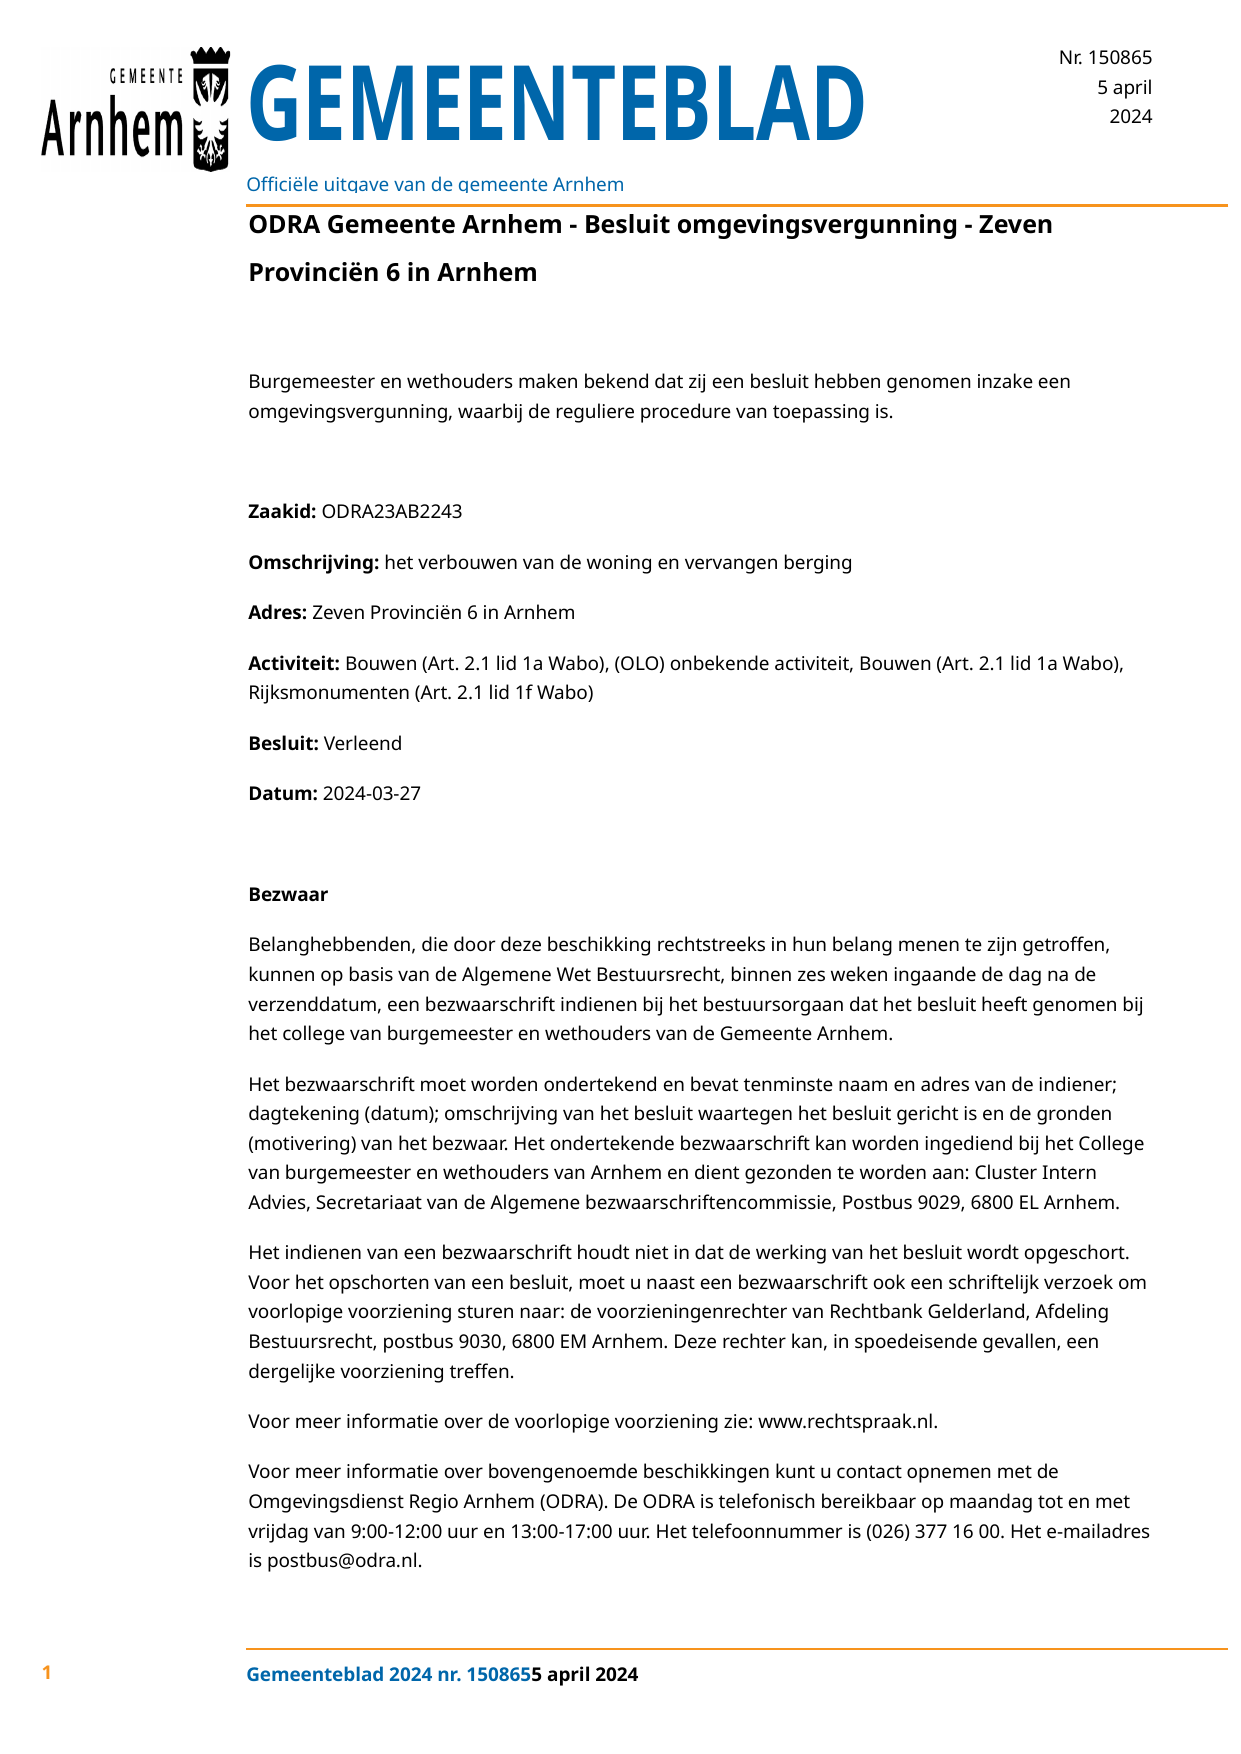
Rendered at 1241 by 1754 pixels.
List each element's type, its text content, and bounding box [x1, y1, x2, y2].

text Het bezwaarschrift moet worden ondertekend en bevat tenminste naam en adres van de indiener; dagtekening (datum); omschrijving van het besluit waartegen het besluit gericht is en de gronden (motivering) van het bezwaar. Het ondertekende bezwaarschrift kan worden ingediend bij het College van burgemeester en wethouders van Arnhem en dient gezonden te worden aan: Cluster Intern Advies, Secretariaat van de Algemene bezwaarschriftencommissie, Postbus 9029, 6800 EL Arnhem. [248, 1071, 1152, 1215]
text Voor meer informatie over de voorlopige voorziening zie: www.rechtspraak.nl. [248, 1408, 1152, 1434]
text Adres: Zeven Provinciën 6 in Arnhem [248, 599, 1152, 625]
text Zaakid: ODRA23AB2243 [248, 499, 1152, 524]
text Datum: 2024-03-27 [248, 780, 1152, 806]
text Burgemeester en wethouders maken bekend dat zij een besluit hebben genomen inzake een omgevingsvergunning, waarbij de reguliere procedure van toepassing is. [248, 368, 1152, 424]
text Activiteit: Bouwen (Art. 2.1 lid 1a Wabo), (OLO) onbekende activiteit, Bouwen (Art. 2.1 lid 1a Wabo), Rijksmonumenten (Art. 2.1 lid 1f Wabo) [248, 650, 1152, 705]
text Omschrijving: het verbouwen van de woning en vervangen berging [248, 549, 1152, 575]
text Belanghebbenden, die door deze beschikking rechtstreeks in hun belang menen te zijn getroffen, kunnen op basis van de Algemene Wet Bestuursrecht, binnen zes weken ingaande de dag na de verzenddatum, een bezwaarschrift indienen bij het bestuursorgaan dat het besluit heeft genomen bij het college van burgemeester en wethouders van de Gemeente Arnhem. [248, 932, 1152, 1046]
picture [41, 47, 231, 172]
text Het indienen van een bezwaarschrift houdt niet in dat de werking van het besluit wordt opgeschort. Voor het opschorten van een besluit, moet u naast een bezwaarschrift ook een schriftelijk verzoek om voorlopige voorziening sturen naar: de voorzieningenrechter van Rechtbank Gelderland, Afdeling Bestuursrecht, postbus 9030, 6800 EM Arnhem. Deze rechter kan, in spoedeisende gevallen, een dergelijke voorziening treffen. [248, 1239, 1152, 1384]
text Voor meer informatie over bovengenoemde beschikkingen kunt u contact opnemen met de Omgevingsdienst Regio Arnhem (ODRA). De ODRA is telefonisch bereikbaar op maandag tot en met vrijdag van 9:00-12:00 uur en 13:00-17:00 uur. Het telefoonnummer is (026) 377 16 00. Het e-mailadres is postbus@odra.nl. [248, 1459, 1152, 1573]
text Besluit: Verleend [248, 730, 1152, 756]
text ODRA Gemeente Arnhem - Besluit omgevingsvergunning - Zeven Provinciën 6 in Arnhem [248, 207, 1152, 288]
text Bezwaar [248, 881, 1152, 907]
